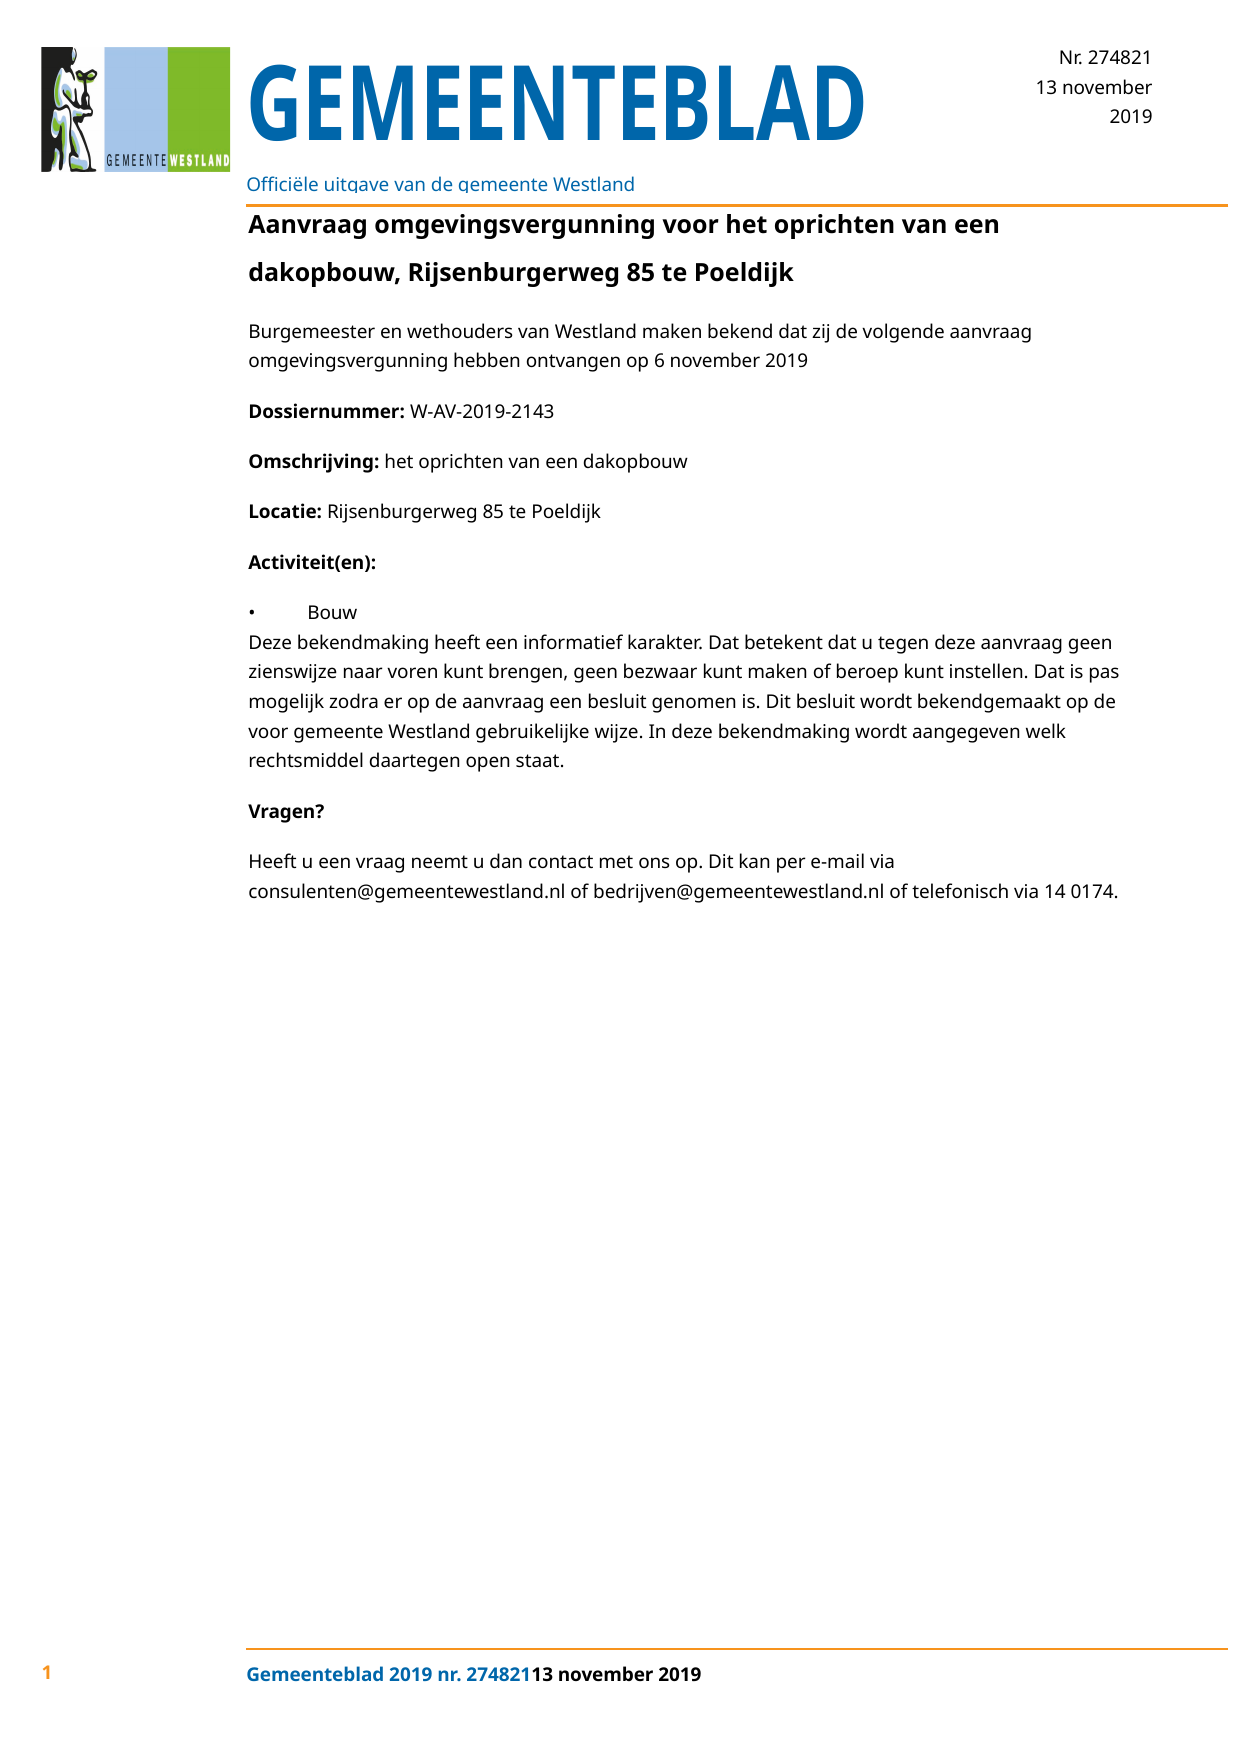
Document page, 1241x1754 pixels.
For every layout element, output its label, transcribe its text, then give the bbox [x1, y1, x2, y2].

text Aanvraag omgevingsvergunning voor het oprichten van een dakopbouw, Rijsenburgerweg 85 te Poeldijk [248, 207, 1152, 288]
text Dossiernummer: W-AV-2019-2143 [248, 398, 1152, 424]
picture [41, 47, 231, 172]
text Vragen? [248, 798, 1152, 824]
text Activiteit(en): [248, 549, 1152, 575]
text Heeft u een vraag neemt u dan contact met ons op. Dit kan per e-mail via consulenten@gemeentewestland.nl of bedrijven@gemeentewestland.nl of telefonisch via 14 0174. [248, 848, 1152, 904]
text Omschrijving: het oprichten van een dakopbouw [248, 448, 1152, 474]
list Bouw [248, 599, 1152, 625]
text Deze bekendmaking heeft een informatief karakter. Dat betekent dat u tegen deze aanvraag geen zienswijze naar voren kunt brengen, geen bezwaar kunt maken of beroep kunt instellen. Dat is pas mogelijk zodra er op de aanvraag een besluit genomen is. Dit besluit wordt bekendgemaakt op de voor gemeente Westland gebruikelijke wijze. In deze bekendmaking wordt aangegeven welk rechtsmiddel daartegen open staat. [248, 629, 1152, 773]
text Locatie: Rijsenburgerweg 85 te Poeldijk [248, 499, 1152, 524]
text Burgemeester en wethouders van Westland maken bekend dat zij de volgende aanvraag omgevingsvergunning hebben ontvangen op 6 november 2019 [248, 318, 1152, 373]
